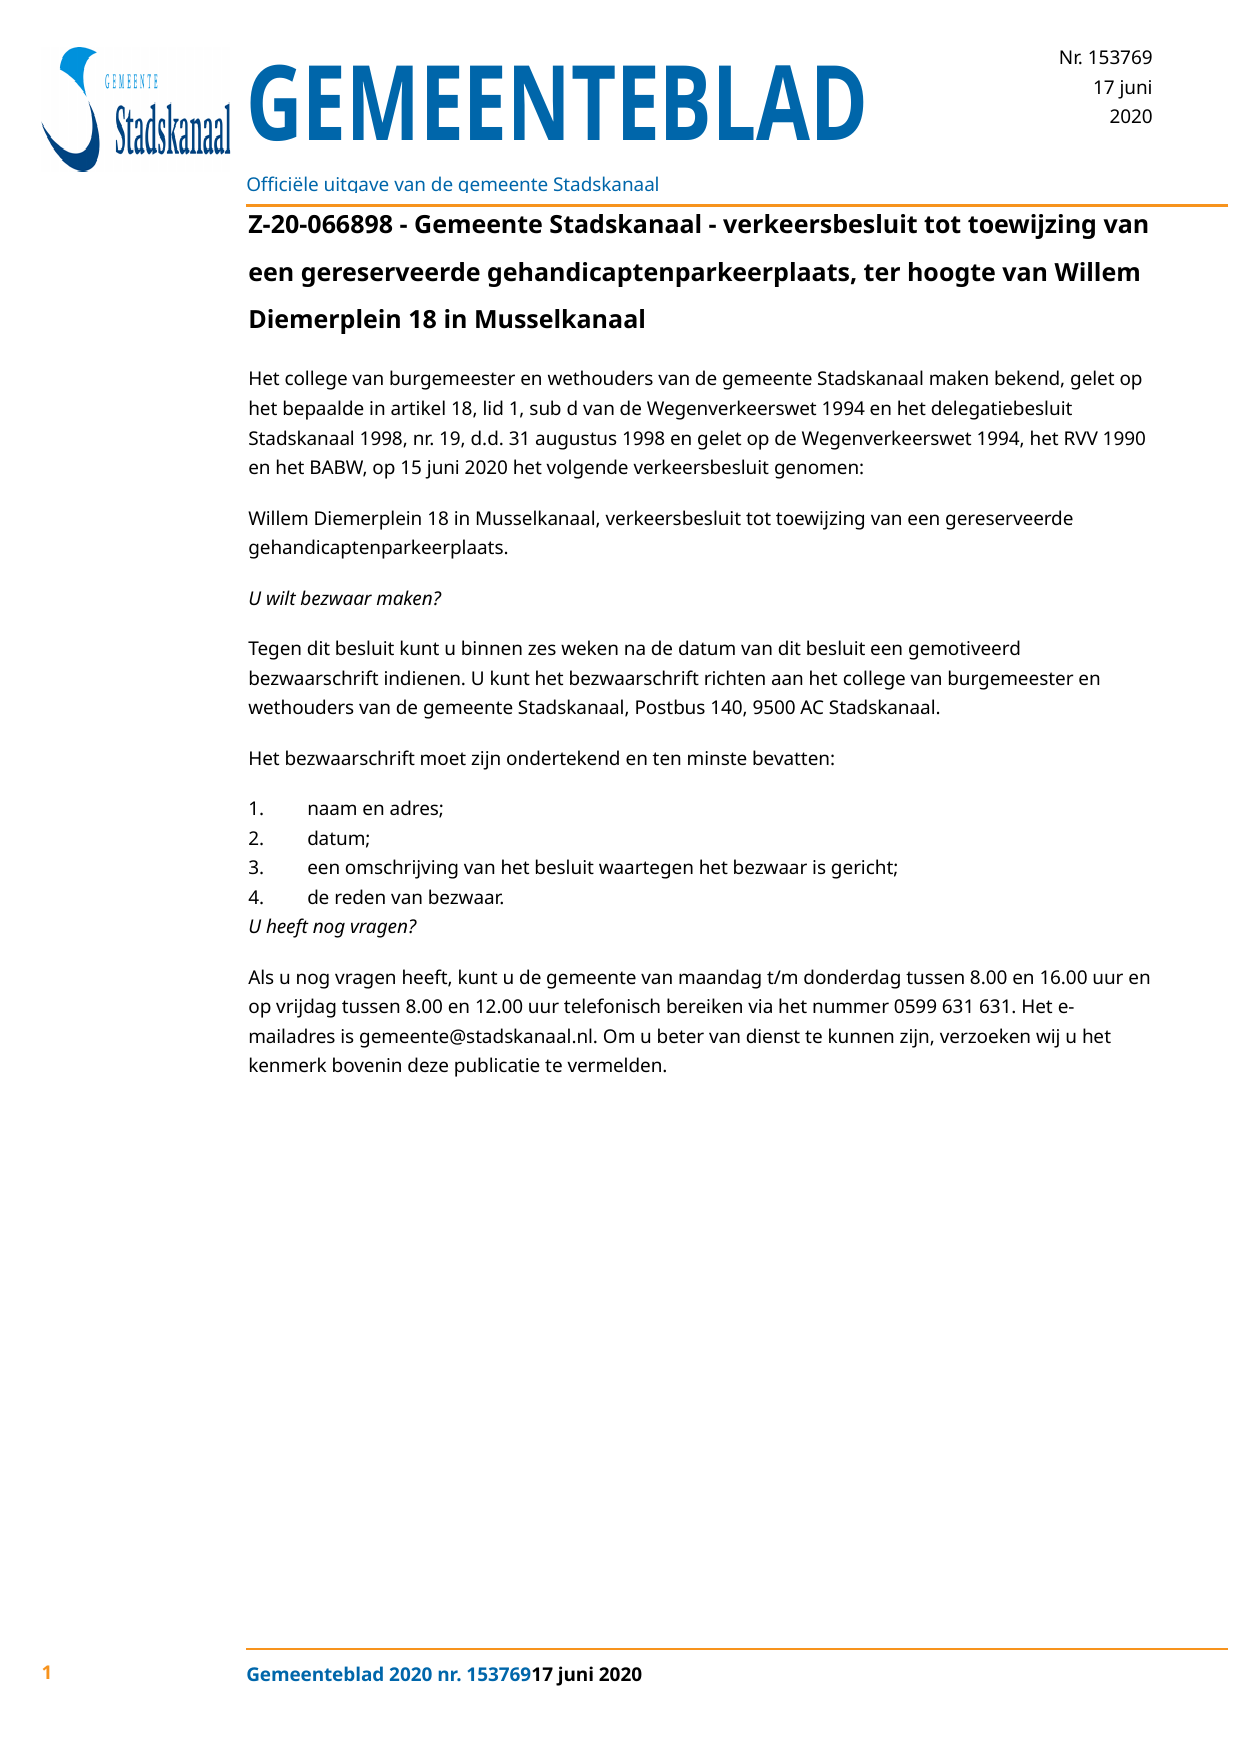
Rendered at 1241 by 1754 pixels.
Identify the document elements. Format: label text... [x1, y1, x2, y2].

list een omschrijving van het besluit waartegen het bezwaar is gericht; [248, 854, 1152, 880]
text Het bezwaarschrift moet zijn ondertekend en ten minste bevatten: [248, 745, 1152, 770]
text Het college van burgemeester en wethouders van de gemeente Stadskanaal maken bekend, gelet op het bepaalde in artikel 18, lid 1, sub d van de Wegenverkeerswet 1994 en het delegatiebesluit Stadskanaal 1998, nr. 19, d.d. 31 augustus 1998 en gelet op de Wegenverkeerswet 1994, het RVV 1990 en het BABW, op 15 juni 2020 het volgende verkeersbesluit genomen: [248, 366, 1152, 480]
list datum; [248, 825, 1152, 850]
picture [41, 47, 231, 172]
text Z-20-066898 - Gemeente Stadskanaal - verkeersbesluit tot toewijzing van een gereserveerde gehandicaptenparkeerplaats, ter hoogte van Willem Diemerplein 18 in Musselkanaal [248, 207, 1152, 336]
text U heeft nog vragen? [248, 913, 1152, 939]
list de reden van bezwaar. [248, 884, 1152, 909]
text Willem Diemerplein 18 in Musselkanaal, verkeersbesluit tot toewijzing van een gereserveerde gehandicaptenparkeerplaats. [248, 505, 1152, 560]
text U wilt bezwaar maken? [248, 585, 1152, 610]
text Tegen dit besluit kunt u binnen zes weken na de datum van dit besluit een gemotiveerd bezwaarschrift indienen. U kunt het bezwaarschrift richten aan het college van burgemeester en wethouders van de gemeente Stadskanaal, Postbus 140, 9500 AC Stadskanaal. [248, 635, 1152, 720]
text Als u nog vragen heeft, kunt u de gemeente van maandag t/m donderdag tussen 8.00 en 16.00 uur en op vrijdag tussen 8.00 en 12.00 uur telefonisch bereiken via het nummer 0599 631 631. Het e-mailadres is gemeente@stadskanaal.nl. Om u beter van dienst te kunnen zijn, verzoeken wij u het kenmerk bovenin deze publicatie te vermelden. [248, 964, 1152, 1078]
list naam en adres; [248, 795, 1152, 821]
